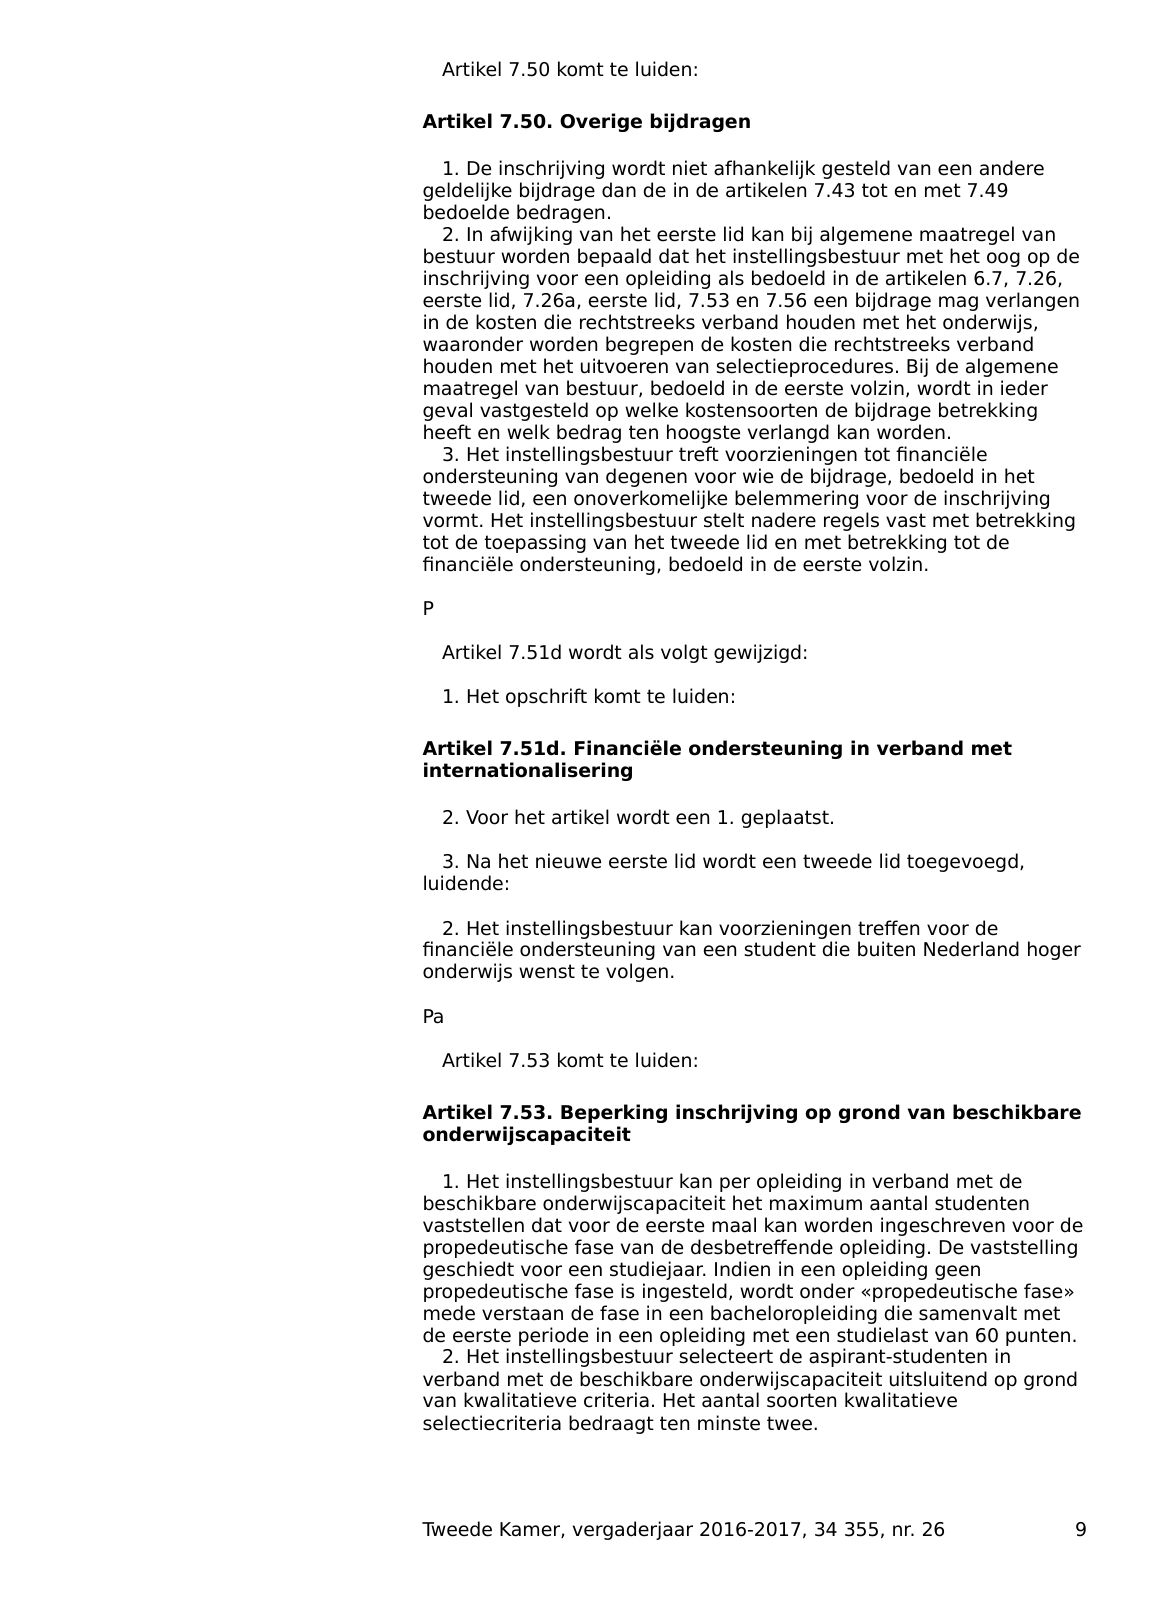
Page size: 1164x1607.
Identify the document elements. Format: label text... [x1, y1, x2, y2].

text P [422, 598, 1087, 620]
text Artikel 7.51d wordt als volgt gewijzigd: [422, 642, 1087, 664]
subtitle Artikel 7.53. Beperking inschrijving op grond van beschikbare onderwijscapaciteit [422, 1102, 1087, 1146]
text 3. Het instellingsbestuur treft voorzieningen tot financiële ondersteuning van degenen voor wie de bijdrage, bedoeld in het tweede lid, een onoverkomelijke belemmering voor de inschrijving vormt. Het instellingsbestuur stelt nadere regels vast met betrekking tot de toepassing van het tweede lid en met betrekking tot de financiële ondersteuning, bedoeld in de eerste volzin. [422, 444, 1087, 576]
text 2. Voor het artikel wordt een 1. geplaatst. [422, 807, 1087, 829]
text 3. Na het nieuwe eerste lid wordt een tweede lid toegevoegd, luidende: [422, 851, 1087, 895]
subtitle Artikel 7.51d. Financiële ondersteuning in verband met internationalisering [422, 738, 1087, 782]
text 2. Het instellingsbestuur selecteert de aspirant-studenten in verband met de beschikbare onderwijscapaciteit uitsluitend op grond van kwalitatieve criteria. Het aantal soorten kwalitatieve selectiecriteria bedraagt ten minste twee. [422, 1346, 1087, 1434]
text 1. De inschrijving wordt niet afhankelijk gesteld van een andere geldelijke bijdrage dan de in de artikelen 7.43 tot en met 7.49 bedoelde bedragen. [422, 158, 1087, 224]
text 2. In afwijking van het eerste lid kan bij algemene maatregel van bestuur worden bepaald dat het instellingsbestuur met het oog op de inschrijving voor een opleiding als bedoeld in de artikelen 6.7, 7.26, eerste lid, 7.26a, eerste lid, 7.53 en 7.56 een bijdrage mag verlangen in de kosten die rechtstreeks verband houden met het onderwijs, waaronder worden begrepen de kosten die rechtstreeks verband houden met het uitvoeren van selectieprocedures. Bij de algemene maatregel van bestuur, bedoeld in de eerste volzin, wordt in ieder geval vastgesteld op welke kostensoorten de bijdrage betrekking heeft en welk bedrag ten hoogste verlangd kan worden. [422, 224, 1087, 444]
text Artikel 7.50 komt te luiden: [422, 59, 1087, 81]
text Artikel 7.53 komt te luiden: [422, 1050, 1087, 1072]
text 1. Het opschrift komt te luiden: [422, 686, 1087, 708]
subtitle Artikel 7.50. Overige bijdragen [422, 111, 1087, 133]
text Pa [422, 1006, 1087, 1027]
text 1. Het instellingsbestuur kan per opleiding in verband met de beschikbare onderwijscapaciteit het maximum aantal studenten vaststellen dat voor de eerste maal kan worden ingeschreven voor de propedeutische fase van de desbetreffende opleiding. De vaststelling geschiedt voor een studiejaar. Indien in een opleiding geen propedeutische fase is ingesteld, wordt onder «propedeutische fase» mede verstaan de fase in een bacheloropleiding die samenvalt met de eerste periode in een opleiding met een studielast van 60 punten. [422, 1171, 1087, 1346]
text 2. Het instellingsbestuur kan voorzieningen treffen voor de financiële ondersteuning van een student die buiten Nederland hoger onderwijs wenst te volgen. [422, 917, 1087, 983]
